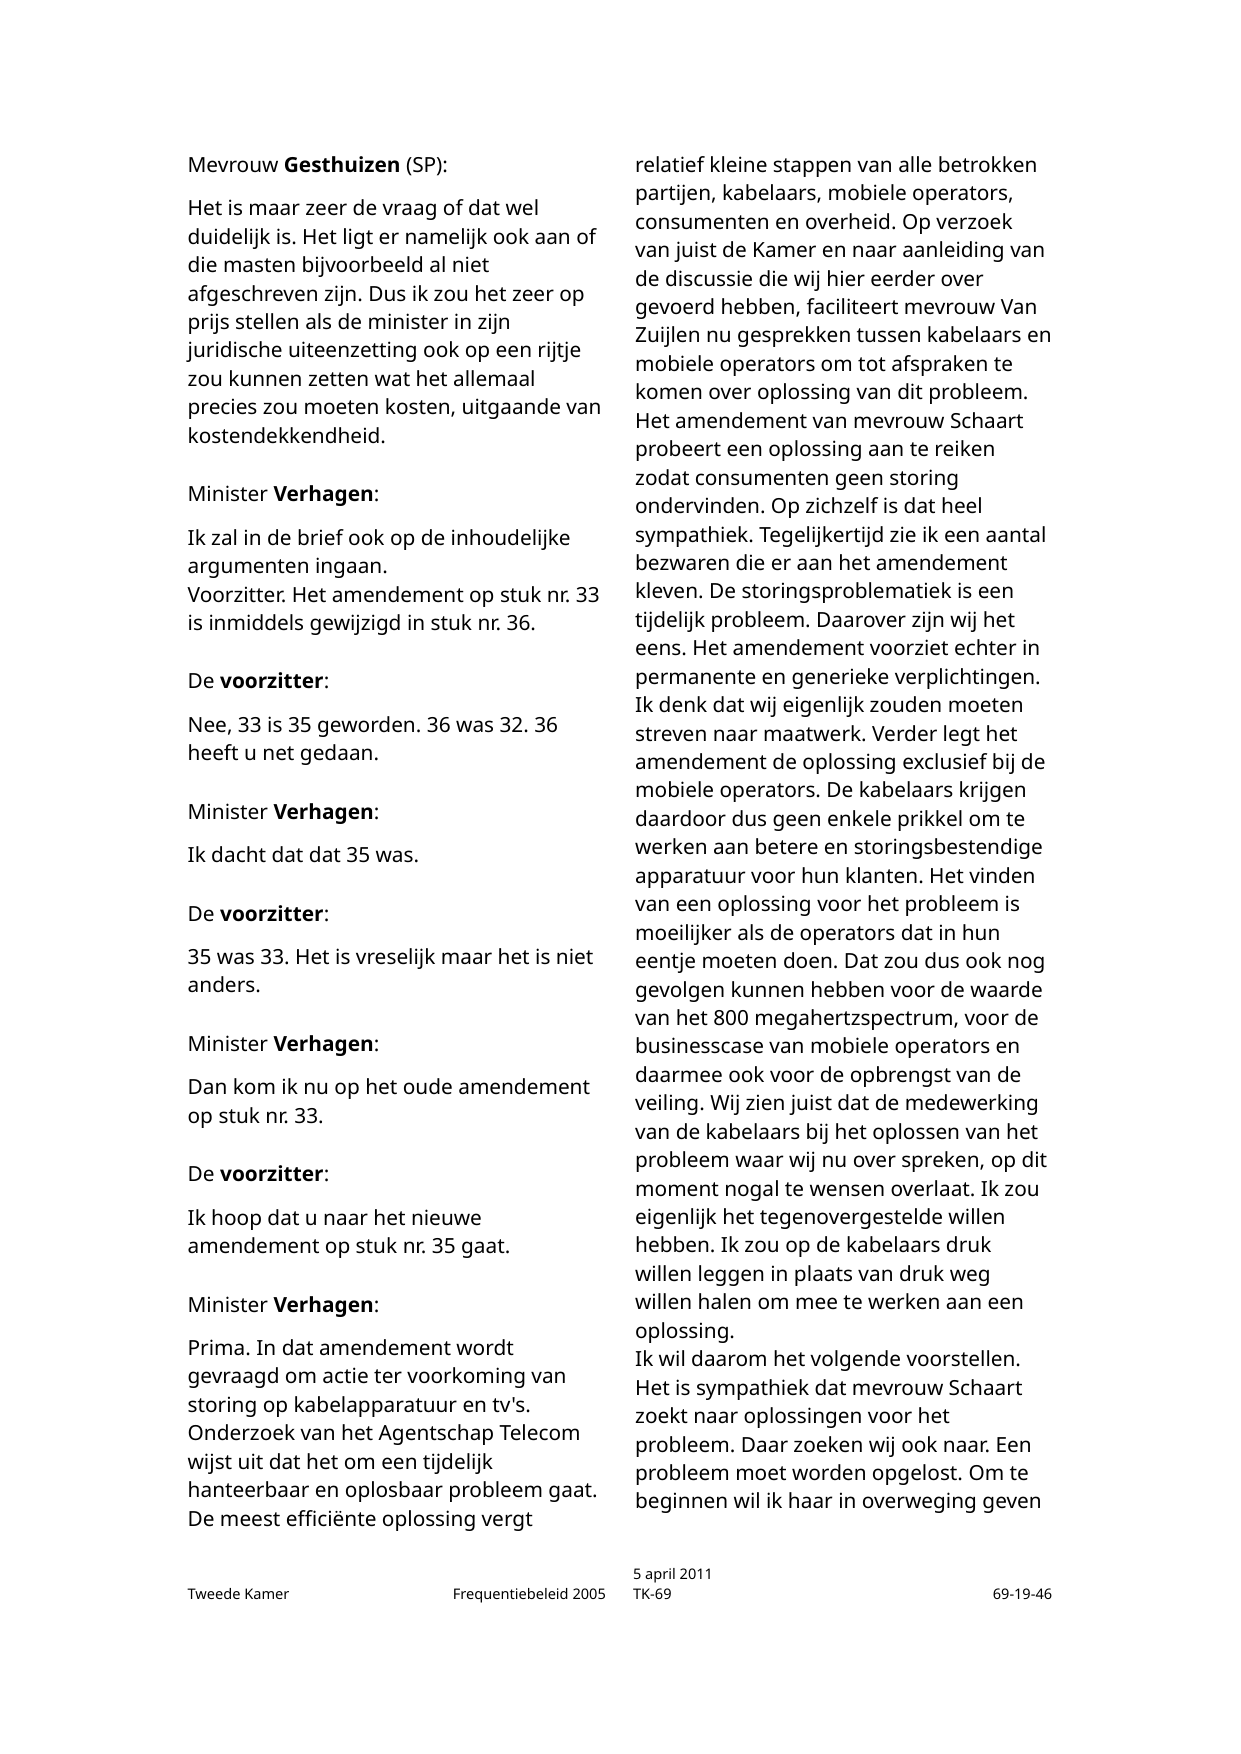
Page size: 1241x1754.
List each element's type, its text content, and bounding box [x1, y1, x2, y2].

text Ik hoop dat u naar het nieuwe amendement op stuk nr. 35 gaat. [187, 1203, 605, 1260]
text De voorzitter: [187, 899, 605, 927]
text Nee, 33 is 35 geworden. 36 was 32. 36 heeft u net gedaan. [187, 710, 605, 767]
text Minister Verhagen: [187, 797, 605, 825]
text Minister Verhagen: [187, 1290, 605, 1318]
text Ik dacht dat dat 35 was. [187, 840, 605, 869]
text Dan kom ik nu op het oude amendement op stuk nr. 33. [187, 1072, 605, 1129]
text De voorzitter: [187, 667, 605, 695]
text Ik zal in de brief ook op de inhoudelijke argumenten ingaan. [187, 523, 605, 580]
text Minister Verhagen: [187, 479, 605, 508]
text De voorzitter: [187, 1159, 605, 1188]
text Het is maar zeer de vraag of dat wel duidelijk is. Het ligt er namelijk ook aan of die masten bijvoorbeeld al niet afgeschreven zijn. Dus ik zou het zeer op prijs stellen als de minister in zijn juridische uiteenzetting ook op een rijtje zou kunnen zetten wat het allemaal precies zou moeten kosten, uitgaande van kostendekkendheid. [187, 193, 605, 449]
text Voorzitter. Het amendement op stuk nr. 33 is inmiddels gewijzigd in stuk nr. 36. [187, 580, 605, 637]
text Prima. In dat amendement wordt gevraagd om actie ter voorkoming van storing op kabelapparatuur en tv's. Onderzoek van het Agentschap Telecom wijst uit dat het om een tijdelijk hanteerbaar en oplosbaar probleem gaat. De meest efficiënte oplossing vergt [187, 1333, 605, 1532]
text Mevrouw Gesthuizen (SP): [187, 150, 605, 178]
text Minister Verhagen: [187, 1029, 605, 1057]
text relatief kleine stappen van alle betrokken partijen, kabelaars, mobiele operators, consumenten en overheid. Op verzoek van juist de Kamer en naar aanleiding van de discussie die wij hier eerder over gevoerd hebben, faciliteert mevrouw Van Zuijlen nu gesprekken tussen kabelaars en mobiele operators om tot afspraken te komen over oplossing van dit probleem. Het amendement van mevrouw Schaart probeert een oplossing aan te reiken zodat consumenten geen storing ondervinden. Op zichzelf is dat heel sympathiek. Tegelijkertijd zie ik een aantal bezwaren die er aan het amendement kleven. De storingsproblematiek is een tijdelijk probleem. Daarover zijn wij het eens. Het amendement voorziet echter in permanente en generieke verplichtingen. Ik denk dat wij eigenlijk zouden moeten streven naar maatwerk. Verder legt het amendement de oplossing exclusief bij de mobiele operators. De kabelaars krijgen daardoor dus geen enkele prikkel om te werken aan betere en storingsbestendige apparatuur voor hun klanten. Het vinden van een oplossing voor het probleem is moeilijker als de operators dat in hun eentje moeten doen. Dat zou dus ook nog gevolgen kunnen hebben voor de waarde van het 800 megahertzspectrum, voor de businesscase van mobiele operators en daarmee ook voor de opbrengst van de veiling. Wij zien juist dat de medewerking van de kabelaars bij het oplossen van het probleem waar wij nu over spreken, op dit moment nogal te wensen overlaat. Ik zou eigenlijk het tegenovergestelde willen hebben. Ik zou op de kabelaars druk willen leggen in plaats van druk weg willen halen om mee te werken aan een oplossing. [635, 150, 1053, 1344]
text 35 was 33. Het is vreselijk maar het is niet anders. [187, 942, 605, 999]
text Ik wil daarom het volgende voorstellen. Het is sympathiek dat mevrouw Schaart zoekt naar oplossingen voor het probleem. Daar zoeken wij ook naar. Een probleem moet worden opgelost. Om te beginnen wil ik haar in overweging geven [635, 1344, 1053, 1515]
